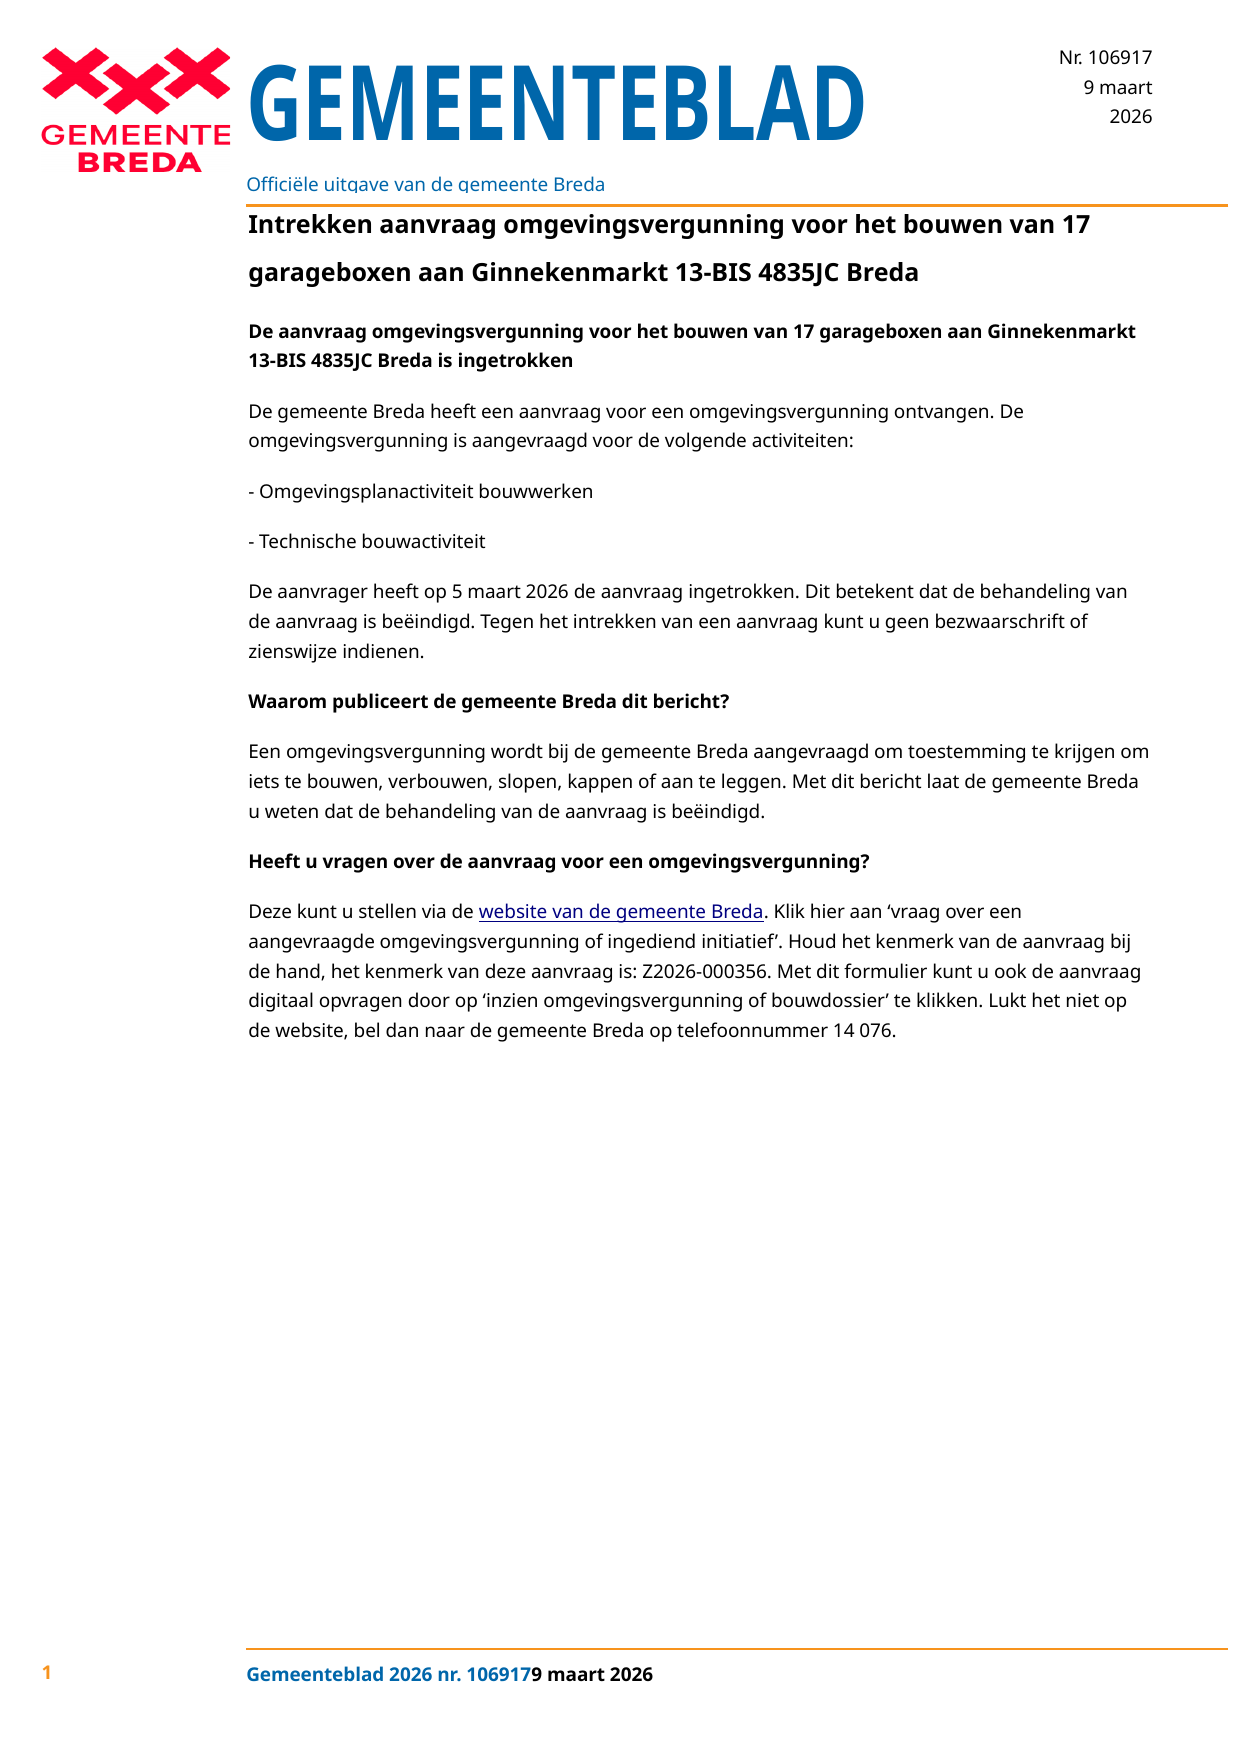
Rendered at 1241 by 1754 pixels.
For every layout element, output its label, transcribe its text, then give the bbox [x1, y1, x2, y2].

text Deze kunt u stellen via de website van de gemeente Breda. Klik hier aan ‘vraag over een aangevraagde omgevingsvergunning of ingediend initiatief’. Houd het kenmerk van de aanvraag bij de hand, het kenmerk van deze aanvraag is: Z2026-000356. Met dit formulier kunt u ook de aanvraag digitaal opvragen door op ‘inzien omgevingsvergunning of bouwdossier’ te klikken. Lukt het niet op de website, bel dan naar de gemeente Breda op telefoonnummer 14 076. [248, 899, 1152, 1043]
picture [41, 47, 231, 172]
text Een omgevingsvergunning wordt bij de gemeente Breda aangevraagd om toestemming te krijgen om iets te bouwen, verbouwen, slopen, kappen of aan te leggen. Met dit bericht laat de gemeente Breda u weten dat de behandeling van de aanvraag is beëindigd. [248, 739, 1152, 824]
text De gemeente Breda heeft een aanvraag voor een omgevingsvergunning ontvangen. De omgevingsvergunning is aangevraagd voor de volgende activiteiten: [248, 398, 1152, 453]
text De aanvrager heeft op 5 maart 2026 de aanvraag ingetrokken. Dit betekent dat de behandeling van de aanvraag is beëindigd. Tegen het intrekken van een aanvraag kunt u geen bezwaarschrift of zienswijze indienen. [248, 579, 1152, 664]
text - Technische bouwactiviteit [248, 528, 1152, 554]
text - Omgevingsplanactiviteit bouwwerken [248, 478, 1152, 504]
text Heeft u vragen over de aanvraag voor een omgevingsvergunning? [248, 848, 1152, 874]
text Waarom publiceert de gemeente Breda dit bericht? [248, 688, 1152, 714]
text Intrekken aanvraag omgevingsvergunning voor het bouwen van 17 garageboxen aan Ginnekenmarkt 13-BIS 4835JC Breda [248, 207, 1152, 288]
text De aanvraag omgevingsvergunning voor het bouwen van 17 garageboxen aan Ginnekenmarkt 13-BIS 4835JC Breda is ingetrokken [248, 318, 1152, 373]
